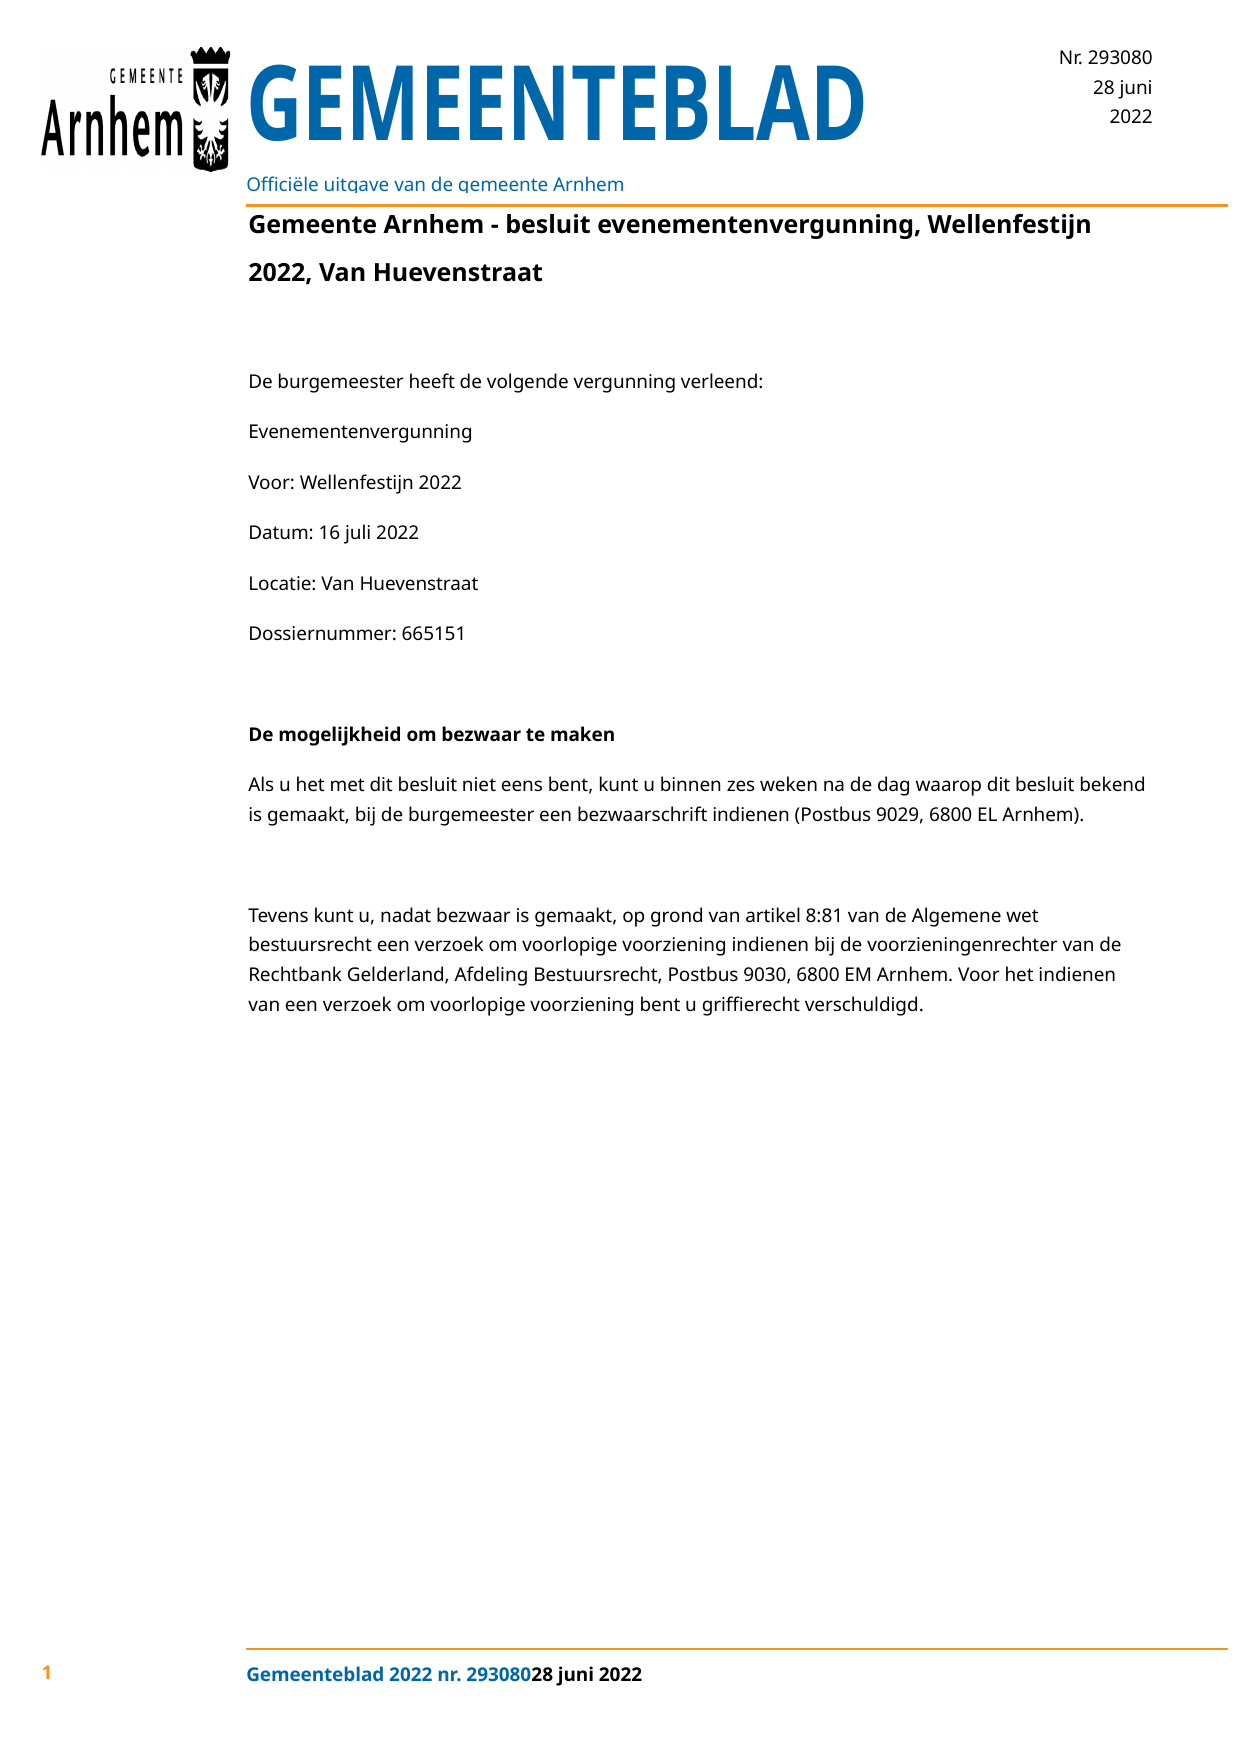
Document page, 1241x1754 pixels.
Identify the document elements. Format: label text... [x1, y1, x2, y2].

text Locatie: Van Huevenstraat [248, 570, 1152, 596]
text Tevens kunt u, nadat bezwaar is gemaakt, op grond van artikel 8:81 van de Algemene wet bestuursrecht een verzoek om voorlopige voorziening indienen bij de voorzieningenrechter van de Rechtbank Gelderland, Afdeling Bestuursrecht, Postbus 9030, 6800 EM Arnhem. Voor het indienen van een verzoek om voorlopige voorziening bent u griffierecht verschuldigd. [248, 902, 1152, 1017]
text De burgemeester heeft de volgende vergunning verleend: [248, 368, 1152, 394]
text Als u het met dit besluit niet eens bent, kunt u binnen zes weken na de dag waarop dit besluit bekend is gemaakt, bij de burgemeester een bezwaarschrift indienen (Postbus 9029, 6800 EL Arnhem). [248, 772, 1152, 827]
text Evenementenvergunning [248, 419, 1152, 444]
text Datum: 16 juli 2022 [248, 519, 1152, 545]
text Voor: Wellenfestijn 2022 [248, 469, 1152, 495]
picture [41, 47, 231, 172]
text De mogelijkheid om bezwaar te maken [248, 721, 1152, 747]
text Gemeente Arnhem - besluit evenementenvergunning, Wellenfestijn 2022, Van Huevenstraat [248, 207, 1152, 288]
text Dossiernummer: 665151 [248, 620, 1152, 646]
